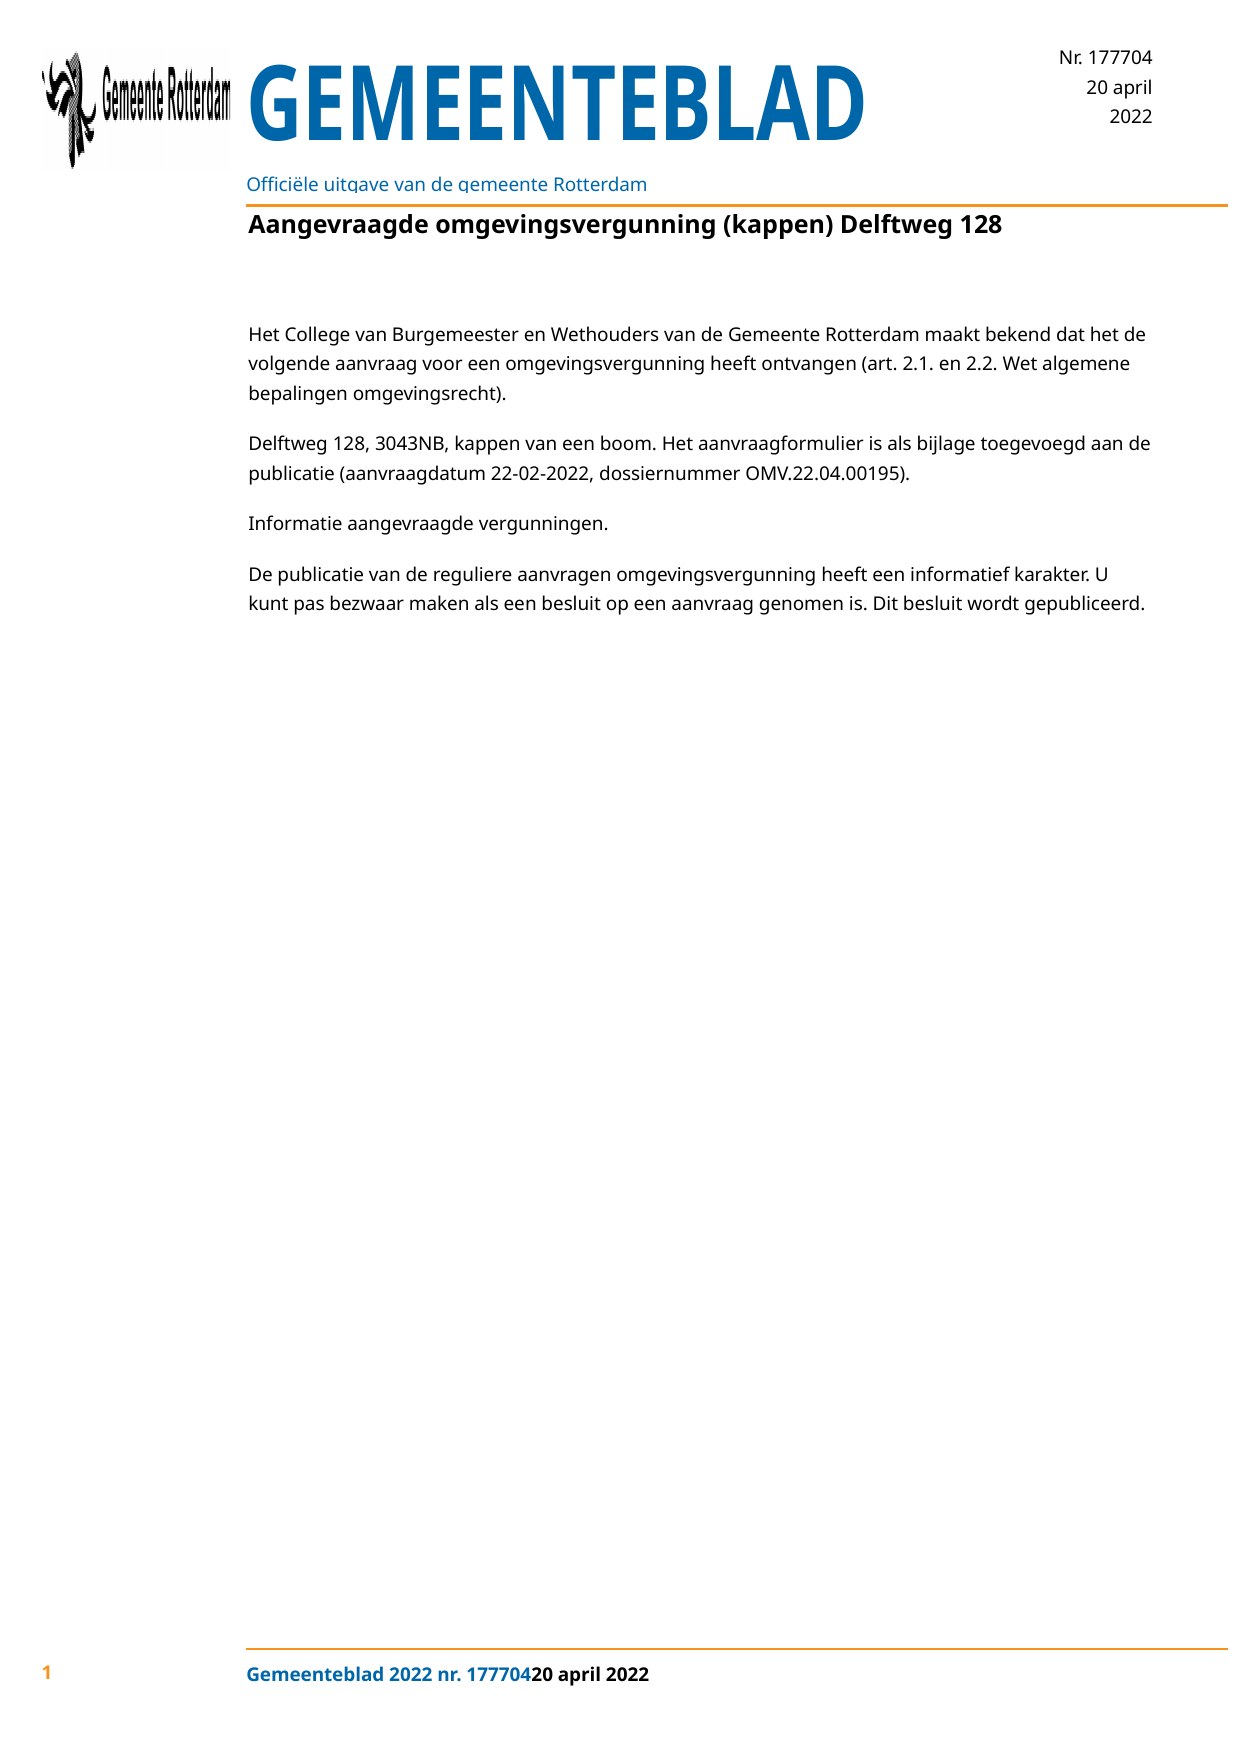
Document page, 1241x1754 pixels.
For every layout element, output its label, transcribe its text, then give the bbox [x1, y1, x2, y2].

picture [41, 47, 231, 172]
text Delftweg 128, 3043NB, kappen van een boom. Het aanvraagformulier is als bijlage toegevoegd aan de publicatie (aanvraagdatum 22-02-2022, dossiernummer OMV.22.04.00195). [248, 430, 1152, 486]
text Het College van Burgemeester en Wethouders van de Gemeente Rotterdam maakt bekend dat het de volgende aanvraag voor een omgevingsvergunning heeft ontvangen (art. 2.1. en 2.2. Wet algemene bepalingen omgevingsrecht). [248, 321, 1152, 406]
text Informatie aangevraagde vergunningen. [248, 510, 1152, 536]
text Aangevraagde omgevingsvergunning (kappen) Delftweg 128 [248, 207, 1152, 241]
text De publicatie van de reguliere aanvragen omgevingsvergunning heeft een informatief karakter. U kunt pas bezwaar maken als een besluit op een aanvraag genomen is. Dit besluit wordt gepubliceerd. [248, 561, 1152, 616]
